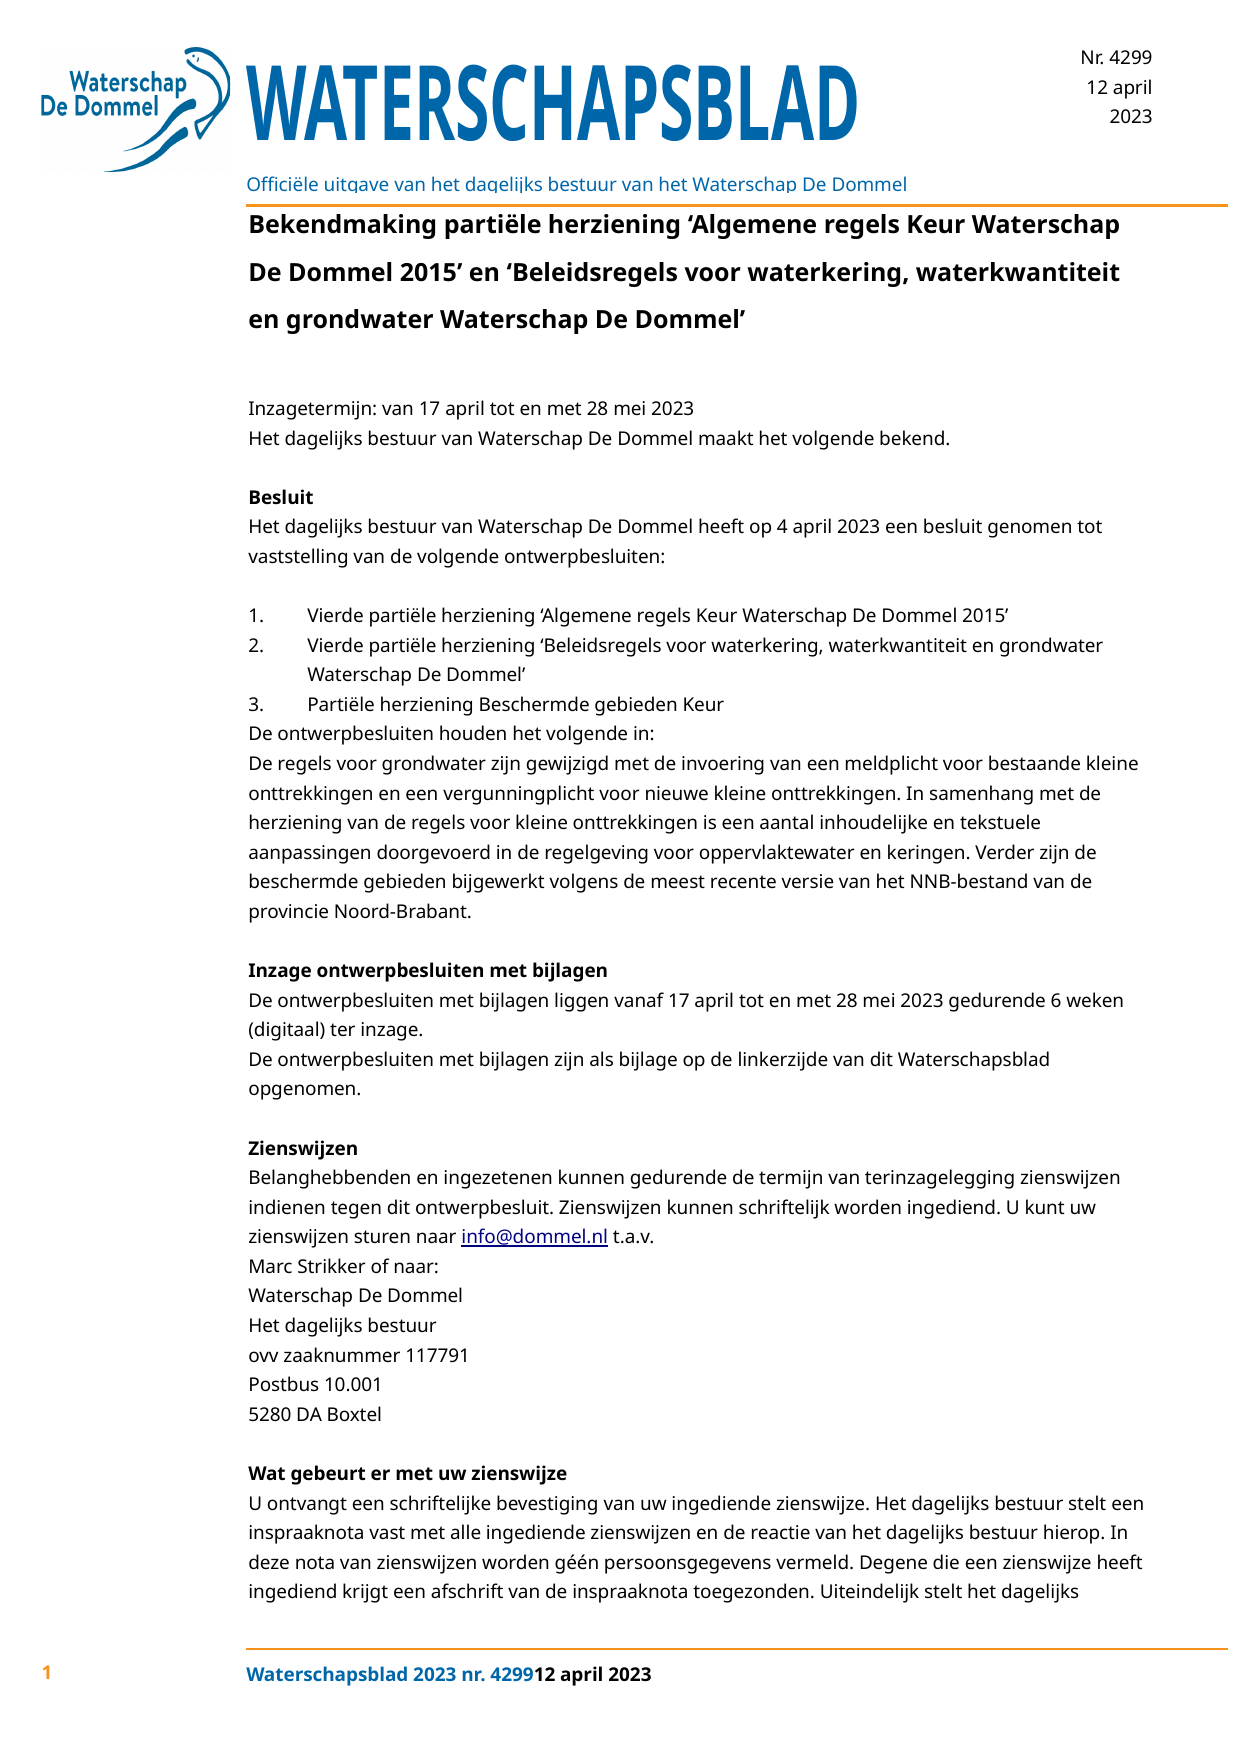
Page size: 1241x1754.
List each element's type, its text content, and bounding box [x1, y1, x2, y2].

text De ontwerpbesluiten met bijlagen zijn als bijlage op de linkerzijde van dit Waterschapsblad opgenomen. [248, 1046, 1152, 1101]
text Het dagelijks bestuur van Waterschap De Dommel maakt het volgende bekend. [248, 425, 1152, 450]
picture [41, 47, 231, 172]
text 5280 DA Boxtel [248, 1401, 1152, 1427]
list Vierde partiële herziening ‘Algemene regels Keur Waterschap De Dommel 2015’ [248, 602, 1152, 628]
text Besluit [248, 484, 1152, 509]
text Waterschap De Dommel [248, 1283, 1152, 1308]
text Marc Strikker of naar: [248, 1253, 1152, 1279]
text Postbus 10.001 [248, 1371, 1152, 1397]
list Partiële herziening Beschermde gebieden Keur [248, 691, 1152, 717]
text Het dagelijks bestuur van Waterschap De Dommel heeft op 4 april 2023 een besluit genomen tot vaststelling van de volgende ontwerpbesluiten: [248, 513, 1152, 569]
text Inzagetermijn: van 17 april tot en met 28 mei 2023 [248, 395, 1152, 421]
text Bekendmaking partiële herziening ‘Algemene regels Keur Waterschap De Dommel 2015’ en ‘Beleidsregels voor waterkering, waterkwantiteit en grondwater Waterschap De Dommel’ [248, 207, 1152, 336]
text De ontwerpbesluiten met bijlagen liggen vanaf 17 april tot en met 28 mei 2023 gedurende 6 weken (digitaal) ter inzage. [248, 987, 1152, 1042]
text Zienswijzen [248, 1135, 1152, 1160]
text Wat gebeurt er met uw zienswijze [248, 1460, 1152, 1486]
text De regels voor grondwater zijn gewijzigd met de invoering van een meldplicht voor bestaande kleine onttrekkingen en een vergunningplicht voor nieuwe kleine onttrekkingen. In samenhang met de herziening van de regels voor kleine onttrekkingen is een aantal inhoudelijke en tekstuele aanpassingen doorgevoerd in de regelgeving voor oppervlaktewater en keringen. Verder zijn de beschermde gebieden bijgewerkt volgens de meest recente versie van het NNB-bestand van de provincie Noord-Brabant. [248, 750, 1152, 924]
picture [198, 118, 210, 131]
text ovv zaaknummer 117791 [248, 1342, 1152, 1367]
picture [45, 99, 51, 111]
text De ontwerpbesluiten houden het volgende in: [248, 721, 1152, 746]
text Belanghebbenden en ingezetenen kunnen gedurende de termijn van terinzagelegging zienswijzen indienen tegen dit ontwerpbesluit. Zienswijzen kunnen schriftelijk worden ingediend. U kunt uw zienswijzen sturen naar info@dommel.nl t.a.v. [248, 1164, 1152, 1249]
text U ontvangt een schriftelijke bevestiging van uw ingediende zienswijze. Het dagelijks bestuur stelt een inspraaknota vast met alle ingediende zienswijzen en de reactie van het dagelijks bestuur hierop. In deze nota van zienswijzen worden géén persoonsgegevens vermeld. Degene die een zienswijze heeft ingediend krijgt een afschrift van de inspraaknota toegezonden. Uiteindelijk stelt het dagelijks [248, 1490, 1152, 1604]
text Het dagelijks bestuur [248, 1312, 1152, 1338]
list Vierde partiële herziening ‘Beleidsregels voor waterkering, waterkwantiteit en grondwater Waterschap De Dommel’ [248, 632, 1152, 687]
text Inzage ontwerpbesluiten met bijlagen [248, 957, 1152, 983]
picture [204, 47, 231, 76]
